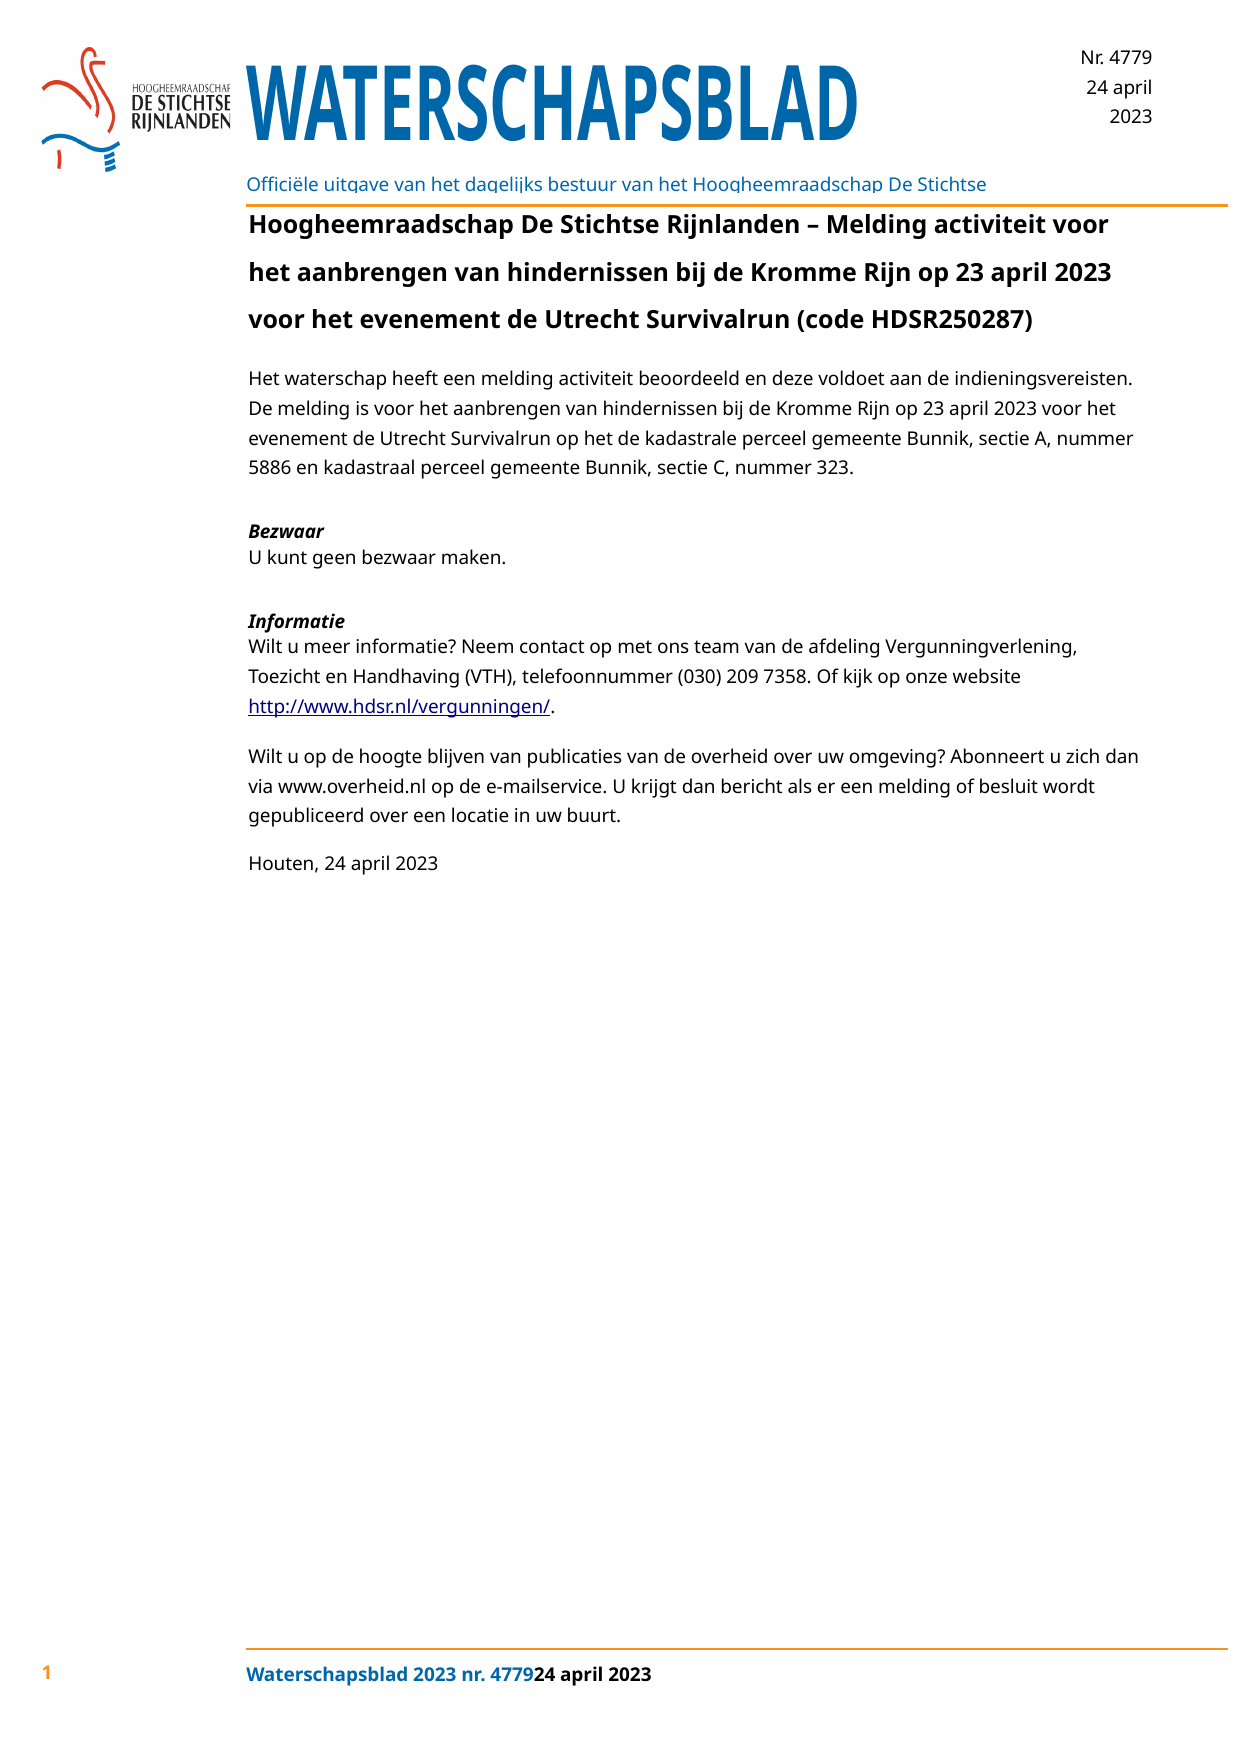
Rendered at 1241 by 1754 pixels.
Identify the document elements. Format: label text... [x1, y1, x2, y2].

text Houten, 24 april 2023 [248, 850, 1152, 876]
text Wilt u meer informatie? Neem contact op met ons team van de afdeling Vergunningverlening, Toezicht en Handhaving (VTH), telefoonnummer (030) 209 7358. Of kijk op onze website http://www.hdsr.nl/vergunningen/. [248, 634, 1152, 718]
picture [41, 47, 231, 172]
text U kunt geen bezwaar maken. [248, 544, 1152, 570]
text Wilt u op de hoogte blijven van publicaties van de overheid over uw omgeving? Abonneert u zich dan via www.overheid.nl op de e-mailservice. U krijgt dan bericht als er een melding of besluit wordt gepubliceerd over een locatie in uw buurt. [248, 743, 1152, 828]
text Informatie [248, 608, 1152, 634]
text Het waterschap heeft een melding activiteit beoordeeld en deze voldoet aan de indieningsvereisten. De melding is voor het aanbrengen van hindernissen bij de Kromme Rijn op 23 april 2023 voor het evenement de Utrecht Survivalrun op het de kadastrale perceel gemeente Bunnik, sectie A, nummer 5886 en kadastraal perceel gemeente Bunnik, sectie C, nummer 323. [248, 366, 1152, 480]
text Bezwaar [248, 518, 1152, 544]
text Hoogheemraadschap De Stichtse Rijnlanden – Melding activiteit voor het aanbrengen van hindernissen bij de Kromme Rijn op 23 april 2023 voor het evenement de Utrecht Survivalrun (code HDSR250287) [248, 207, 1152, 336]
